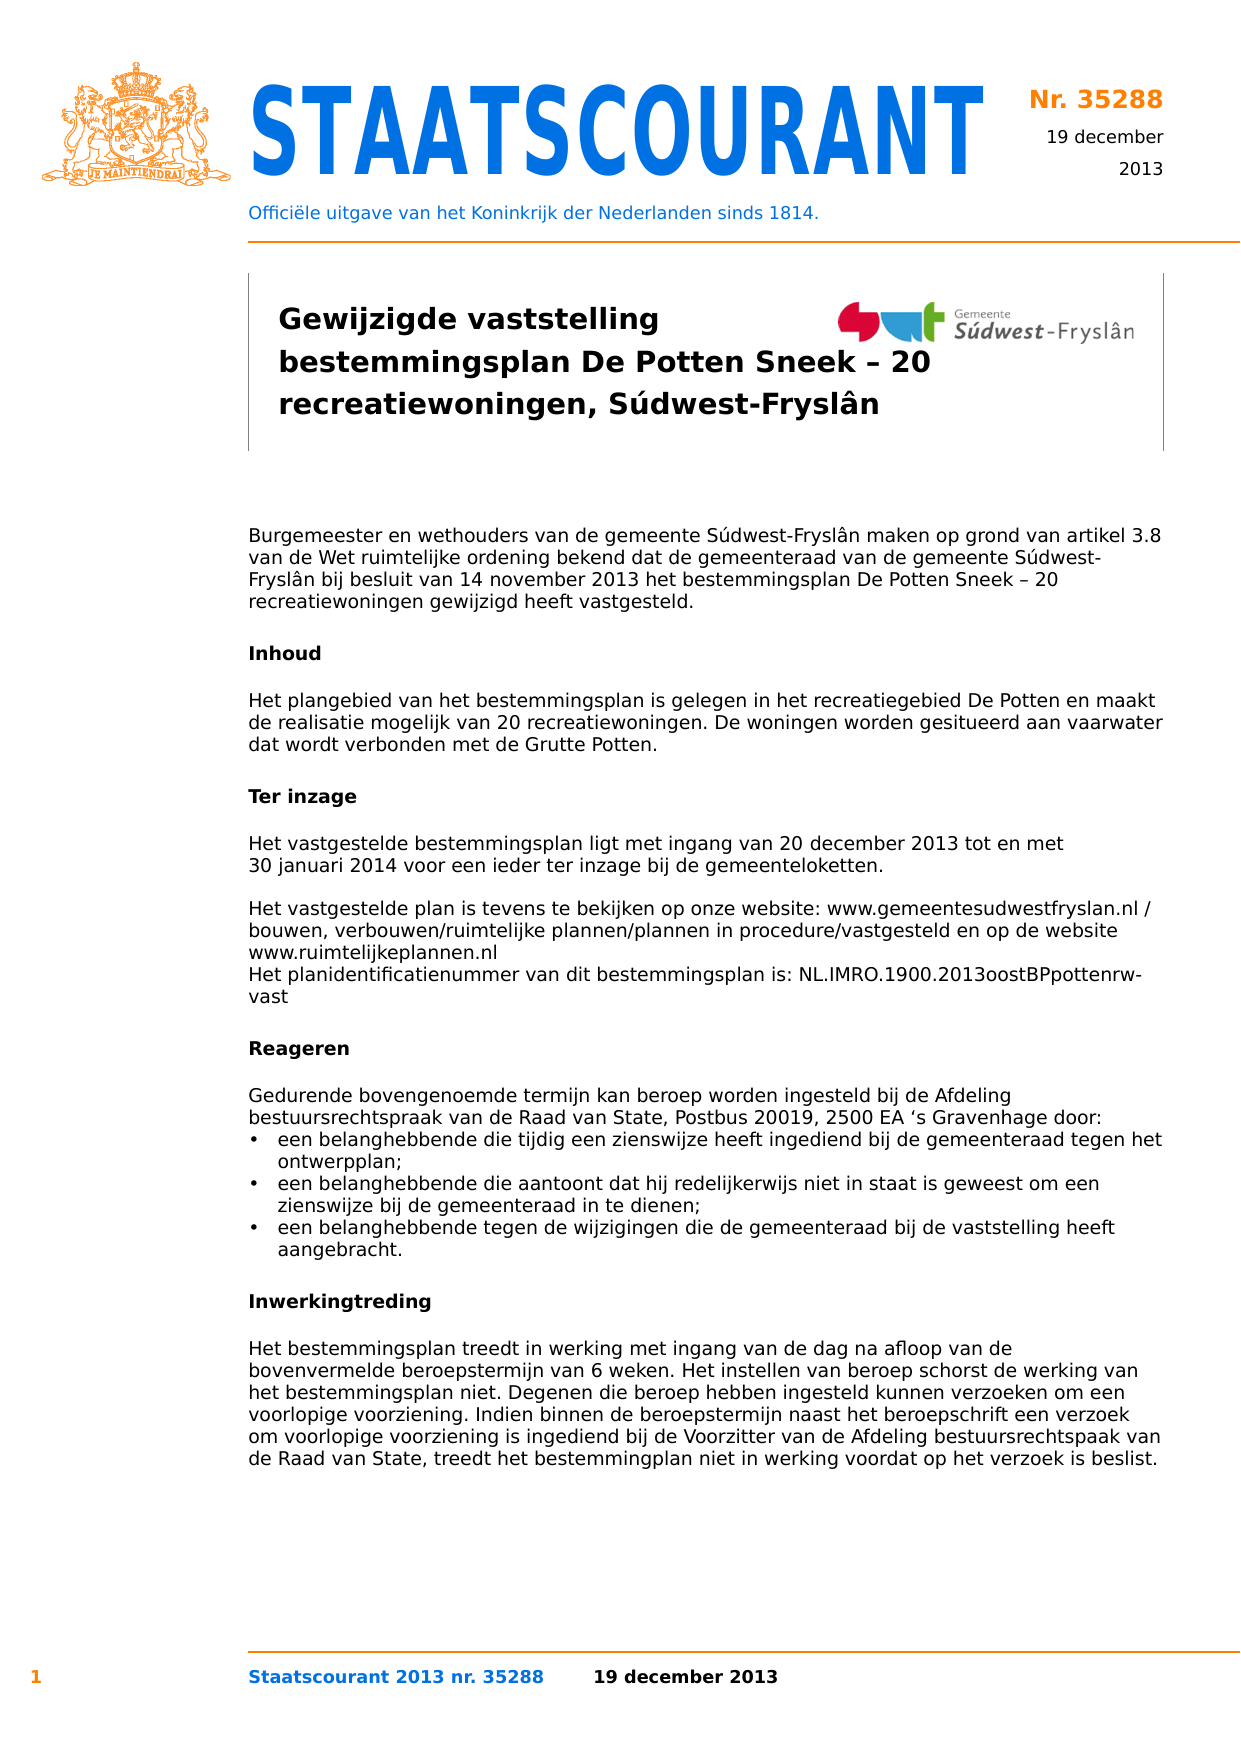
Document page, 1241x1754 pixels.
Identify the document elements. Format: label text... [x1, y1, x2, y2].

text • een belanghebbende tegen de wijzigingen die de gemeenteraad bij de vaststelling heeft aangebracht. [248, 1217, 1163, 1261]
picture [41, 62, 231, 186]
text Het planidentificatienummer van dit bestemmingsplan is: NL.IMRO.1900.2013oostBPpottenrw-vast [248, 964, 1163, 1008]
table_header STAATSCOURANT [248, 62, 998, 203]
table_header [25, 62, 248, 241]
subtitle Reageren [248, 1038, 1163, 1060]
table_cell 2013 [998, 153, 1240, 203]
text Het bestemmingsplan treedt in werking met ingang van de dag na afloop van de bovenvermelde beroepstermijn van 6 weken. Het instellen van beroep schorst de werking van het bestemmingsplan niet. Degenen die beroep hebben ingesteld kunnen verzoeken om een voorlopige voorziening. Indien binnen de beroepstermijn naast het beroepschrift een verzoek om voorlopige voorziening is ingediend bij de Voorzitter van de Afdeling bestuursrechtspaak van de Raad van State, treedt het bestemmingplan niet in werking voordat op het verzoek is beslist. [248, 1338, 1163, 1470]
table_cell 19 december [998, 121, 1240, 153]
text • een belanghebbende die tijdig een zienswijze heeft ingediend bij de gemeenteraad tegen het ontwerpplan; [248, 1129, 1163, 1173]
subtitle Gewijzigde vaststelling bestemmingsplan De Potten Sneek – 20 recreatiewoningen, Súdwest-Fryslân [249, 273, 1163, 451]
subtitle Inhoud [248, 643, 1163, 664]
text Gedurende bovengenoemde termijn kan beroep worden ingesteld bij de Afdeling bestuursrechtspraak van de Raad van State, Postbus 20019, 2500 EA ‘s Gravenhage door: [248, 1085, 1163, 1129]
text Het vastgestelde bestemmingsplan ligt met ingang van 20 december 2013 tot en met 30 januari 2014 voor een ieder ter inzage bij de gemeenteloketten. [248, 832, 1163, 876]
table_header Nr. 35288 [998, 62, 1240, 121]
subtitle Ter inzage [248, 786, 1163, 807]
text Het vastgestelde plan is tevens te bekijken op onze website: www.gemeentesudwestfryslan.nl / bouwen, verbouwen/ruimtelijke plannen/plannen in procedure/vastgesteld en op de website www.ruimtelijkeplannen.nl [248, 898, 1163, 964]
picture [838, 302, 1134, 344]
text • een belanghebbende die aantoont dat hij redelijkerwijs niet in staat is geweest om een zienswijze bij de gemeenteraad in te dienen; [248, 1173, 1163, 1217]
table_cell Officiële uitgave van het Koninkrijk der Nederlanden sinds 1814. [248, 203, 1240, 241]
subtitle Inwerkingtreding [248, 1291, 1163, 1313]
text Burgemeester en wethouders van de gemeente Súdwest-Fryslân maken op grond van artikel 3.8 van de Wet ruimtelijke ordening bekend dat de gemeenteraad van de gemeente Súdwest-Fryslân bij besluit van 14 november 2013 het bestemmingsplan De Potten Sneek – 20 recreatiewoningen gewijzigd heeft vastgesteld. [248, 525, 1163, 613]
text Het plangebied van het bestemmingsplan is gelegen in het recreatiegebied De Potten en maakt de realisatie mogelijk van 20 recreatiewoningen. De woningen worden gesitueerd aan vaarwater dat wordt verbonden met de Grutte Potten. [248, 689, 1163, 756]
